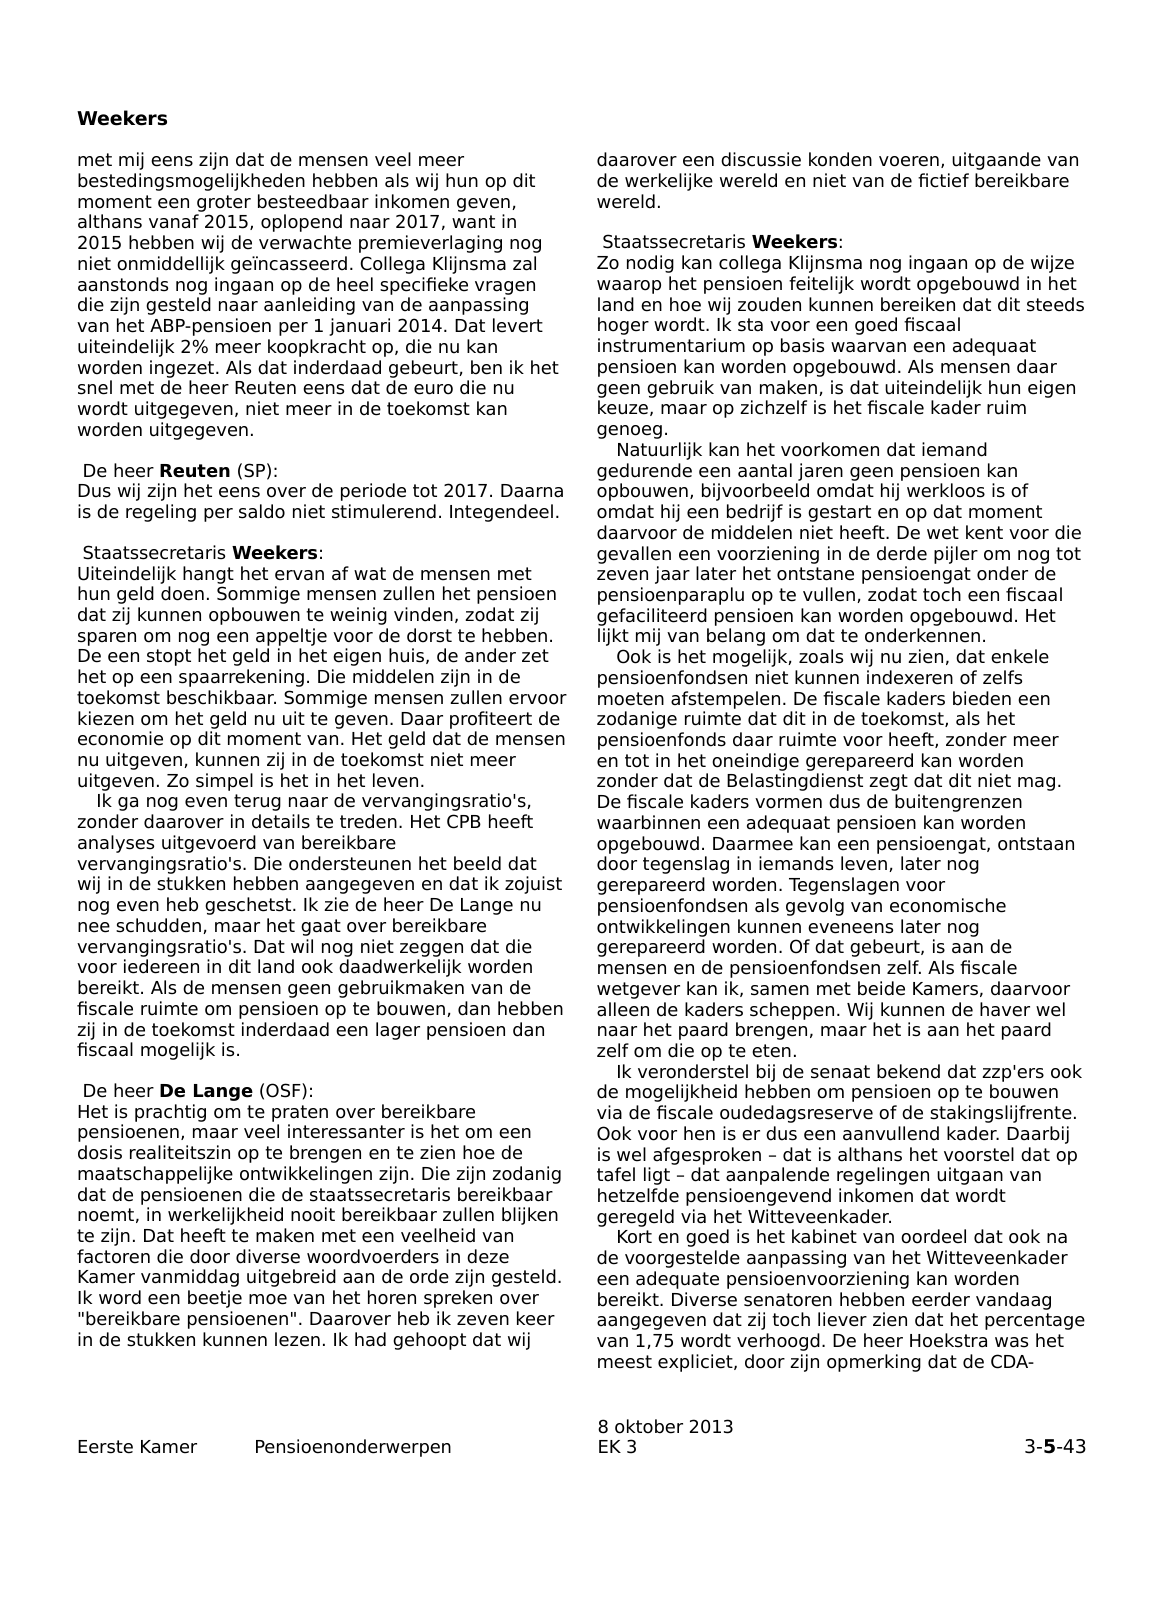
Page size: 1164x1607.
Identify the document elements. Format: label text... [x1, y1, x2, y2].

text Uiteindelijk hangt het ervan af wat de mensen met hun geld doen. Sommige mensen zullen het pensioen dat zij kunnen opbouwen te weinig vinden, zodat zij sparen om nog een appeltje voor de dorst te hebben. De een stopt het geld in het eigen huis, de ander zet het op een spaarrekening. Die middelen zijn in de toekomst beschikbaar. Sommige mensen zullen ervoor kiezen om het geld nu uit te geven. Daar profiteert de economie op dit moment van. Het geld dat de mensen nu uitgeven, kunnen zij in de toekomst niet meer uitgeven. Zo simpel is het in het leven. [77, 563, 567, 791]
text De heer De Lange (OSF): [77, 1081, 567, 1102]
text met mij eens zijn dat de mensen veel meer bestedingsmogelijkheden hebben als wij hun op dit moment een groter besteedbaar inkomen geven, althans vanaf 2015, oplopend naar 2017, want in 2015 hebben wij de verwachte premieverlaging nog niet onmiddellijk geïncasseerd. Collega Klijnsma zal aanstonds nog ingaan op de heel specifieke vragen die zijn gesteld naar aanleiding van de aanpassing van het ABP-pensioen per 1 januari 2014. Dat levert uiteindelijk 2% meer koopkracht op, die nu kan worden ingezet. Als dat inderdaad gebeurt, ben ik het snel met de heer Reuten eens dat de euro die nu wordt uitgegeven, niet meer in de toekomst kan worden uitgegeven. [77, 150, 567, 440]
text Staatssecretaris Weekers: [77, 543, 567, 563]
text Ik veronderstel bij de senaat bekend dat zzp'ers ook de mogelijkheid hebben om pensioen op te bouwen via de fiscale oudedagsreserve of de stakingslijfrente. Ook voor hen is er dus een aanvullend kader. Daarbij is wel afgesproken – dat is althans het voorstel dat op tafel ligt – dat aanpalende regelingen uitgaan van hetzelfde pensioengevend inkomen dat wordt geregeld via het Witteveenkader. [596, 1062, 1087, 1227]
text Het is prachtig om te praten over bereikbare pensioenen, maar veel interessanter is het om een dosis realiteitszin op te brengen en te zien hoe de maatschappelijke ontwikkelingen zijn. Die zijn zodanig dat de pensioenen die de staatssecretaris bereikbaar noemt, in werkelijkheid nooit bereikbaar zullen blijken te zijn. Dat heeft te maken met een veelheid van factoren die door diverse woordvoerders in deze Kamer vanmiddag uitgebreid aan de orde zijn gesteld. Ik word een beetje moe van het horen spreken over "bereikbare pensioenen". Daarover heb ik zeven keer in de stukken kunnen lezen. Ik had gehoopt dat wij [77, 1102, 567, 1350]
text Natuurlijk kan het voorkomen dat iemand gedurende een aantal jaren geen pensioen kan opbouwen, bijvoorbeeld omdat hij werkloos is of omdat hij een bedrijf is gestart en op dat moment daarvoor de middelen niet heeft. De wet kent voor die gevallen een voorziening in de derde pijler om nog tot zeven jaar later het ontstane pensioengat onder de pensioenparaplu op te vullen, zodat toch een fiscaal gefaciliteerd pensioen kan worden opgebouwd. Het lijkt mij van belang om dat te onderkennen. [596, 440, 1087, 647]
text Dus wij zijn het eens over de periode tot 2017. Daarna is de regeling per saldo niet stimulerend. Integendeel. [77, 481, 567, 523]
text De heer Reuten (SP): [77, 460, 567, 481]
text Staatssecretaris Weekers: [596, 232, 1087, 253]
text daarover een discussie konden voeren, uitgaande van de werkelijke wereld en niet van de fictief bereikbare wereld. [596, 150, 1087, 212]
text Ook is het mogelijk, zoals wij nu zien, dat enkele pensioenfondsen niet kunnen indexeren of zelfs moeten afstempelen. De fiscale kaders bieden een zodanige ruimte dat dit in de toekomst, als het pensioenfonds daar ruimte voor heeft, zonder meer en tot in het oneindige gerepareerd kan worden zonder dat de Belastingdienst zegt dat dit niet mag. De fiscale kaders vormen dus de buitengrenzen waarbinnen een adequaat pensioen kan worden opgebouwd. Daarmee kan een pensioengat, ontstaan door tegenslag in iemands leven, later nog gerepareerd worden. Tegenslagen voor pensioenfondsen als gevolg van economische ontwikkelingen kunnen eveneens later nog gerepareerd worden. Of dat gebeurt, is aan de mensen en de pensioenfondsen zelf. Als fiscale wetgever kan ik, samen met beide Kamers, daarvoor alleen de kaders scheppen. Wij kunnen de haver wel naar het paard brengen, maar het is aan het paard zelf om die op te eten. [596, 647, 1087, 1062]
text Kort en goed is het kabinet van oordeel dat ook na de voorgestelde aanpassing van het Witteveenkader een adequate pensioenvoorziening kan worden bereikt. Diverse senatoren hebben eerder vandaag aangegeven dat zij toch liever zien dat het percentage van 1,75 wordt verhoogd. De heer Hoekstra was het meest expliciet, door zijn opmerking dat de CDA- [596, 1227, 1087, 1372]
text Ik ga nog even terug naar de vervangingsratio's, zonder daarover in details te treden. Het CPB heeft analyses uitgevoerd van bereikbare vervangingsratio's. Die ondersteunen het beeld dat wij in de stukken hebben aangegeven en dat ik zojuist nog even heb geschetst. Ik zie de heer De Lange nu nee schudden, maar het gaat over bereikbare vervangingsratio's. Dat wil nog niet zeggen dat die voor iedereen in dit land ook daadwerkelijk worden bereikt. Als de mensen geen gebruikmaken van de fiscale ruimte om pensioen op te bouwen, dan hebben zij in de toekomst inderdaad een lager pensioen dan fiscaal mogelijk is. [77, 791, 567, 1061]
text Zo nodig kan collega Klijnsma nog ingaan op de wijze waarop het pensioen feitelijk wordt opgebouwd in het land en hoe wij zouden kunnen bereiken dat dit steeds hoger wordt. Ik sta voor een goed fiscaal instrumentarium op basis waarvan een adequaat pensioen kan worden opgebouwd. Als mensen daar geen gebruik van maken, is dat uiteindelijk hun eigen keuze, maar op zichzelf is het fiscale kader ruim genoeg. [596, 253, 1087, 440]
